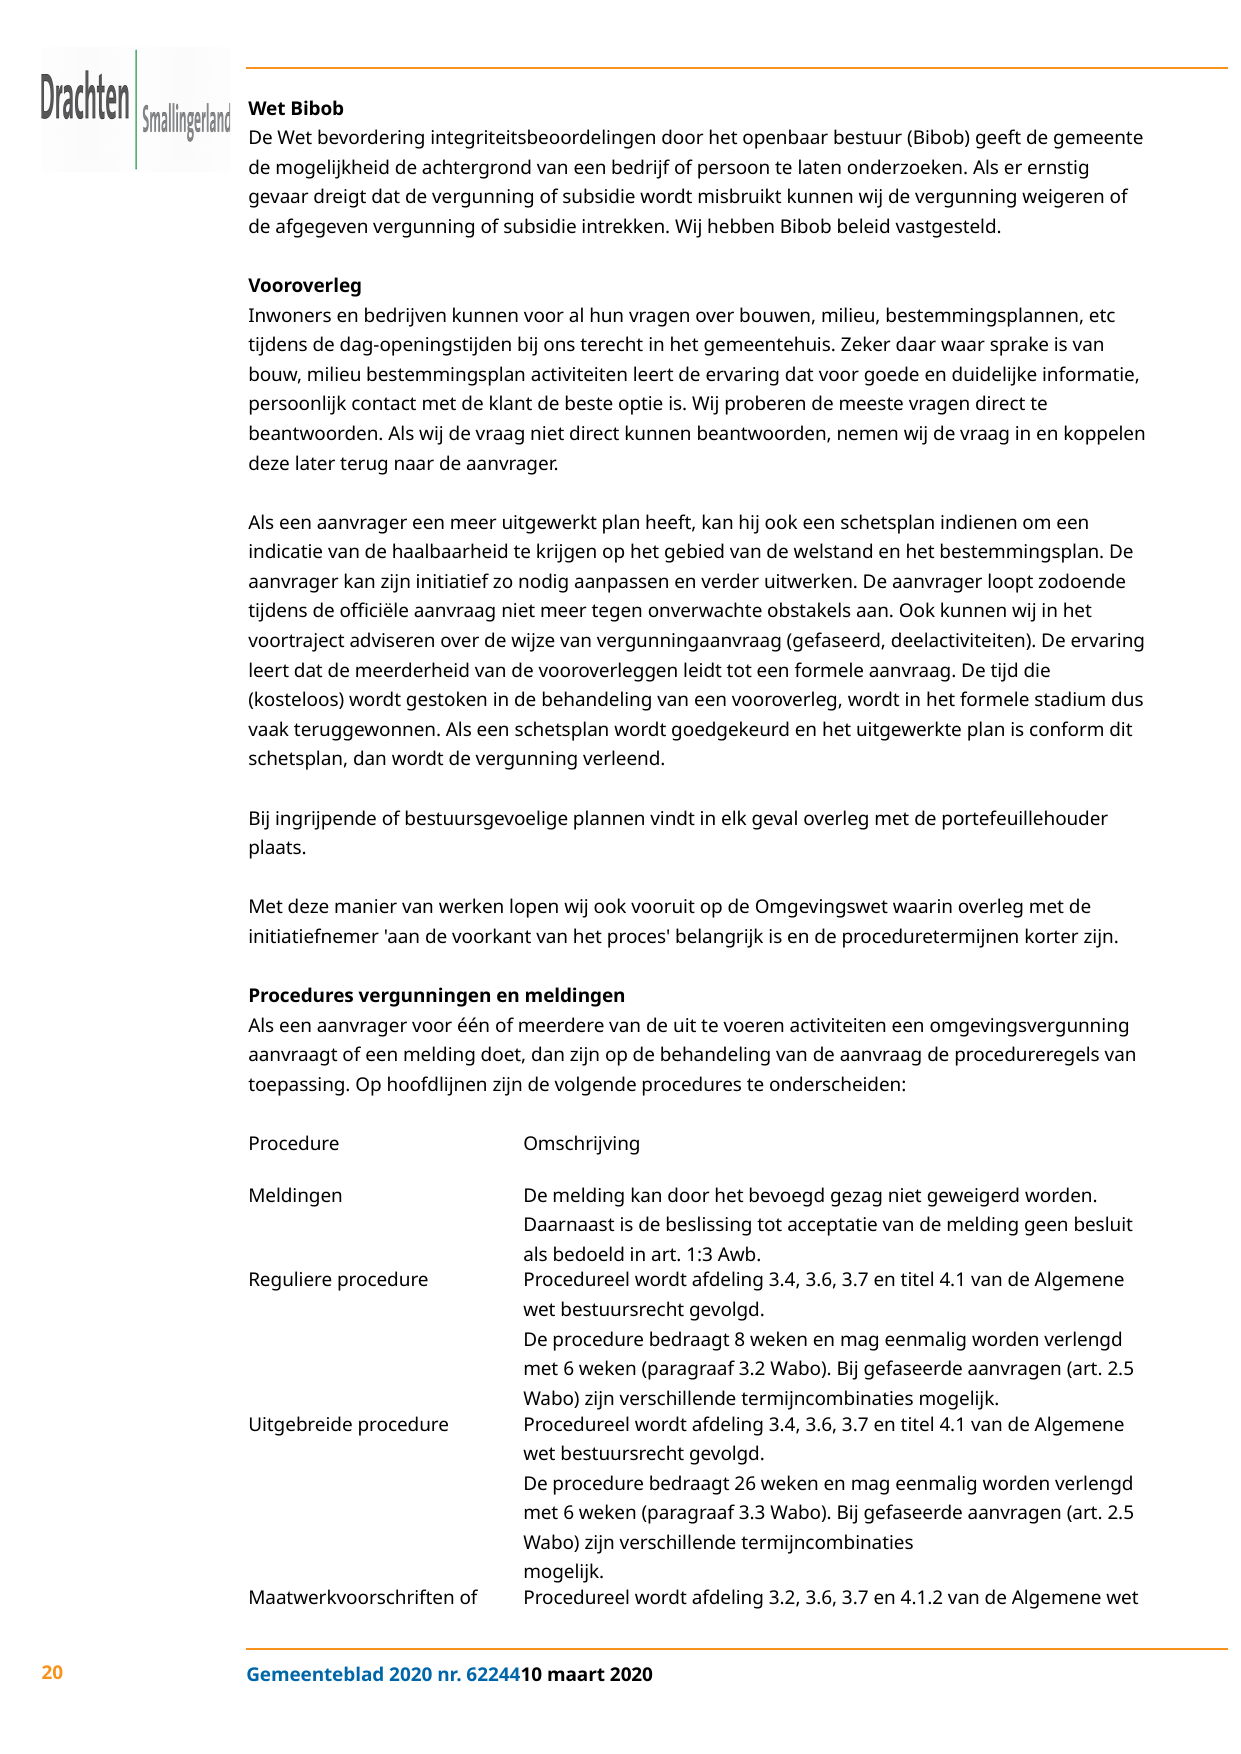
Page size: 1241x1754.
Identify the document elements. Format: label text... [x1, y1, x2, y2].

table_cell Reguliere procedure [248, 1267, 523, 1411]
text Procedures vergunningen en meldingen [248, 982, 1152, 1008]
table_cell Uitgebreide procedure [248, 1411, 523, 1584]
text Vooroverleg [248, 272, 1152, 298]
text Inwoners en bedrijven kunnen voor al hun vragen over bouwen, milieu, bestemmingsplannen, etc tijdens de dag-openingstijden bij ons terecht in het gemeentehuis. Zeker daar waar sprake is van bouw, milieu bestemmingsplan activiteiten leert de ervaring dat voor goede en duidelijke informatie, persoonlijk contact met de klant de beste optie is. Wij proberen de meeste vragen direct te beantwoorden. Als wij de vraag niet direct kunnen beantwoorden, nemen wij de vraag in en koppelen deze later terug naar de aanvrager. [248, 302, 1152, 476]
table_header Omschrijving [523, 1130, 1152, 1156]
table_header Procedure [248, 1130, 523, 1156]
table_cell De melding kan door het bevoegd gezag niet geweigerd worden. Daarnaast is de beslissing tot acceptatie van de melding geen besluit als bedoeld in art. 1:3 Awb. [523, 1182, 1152, 1267]
table_cell Meldingen [248, 1182, 523, 1267]
table_cell Maatwerkvoorschriften of [248, 1584, 523, 1610]
picture [41, 47, 231, 172]
text Met deze manier van werken lopen wij ook vooruit op de Omgevingswet waarin overleg met de initiatiefnemer 'aan de voorkant van het proces' belangrijk is en de proceduretermijnen korter zijn. [248, 893, 1152, 949]
table_cell Procedureel wordt afdeling 3.4, 3.6, 3.7 en titel 4.1 van de Algemene wet bestuursrecht gevolgd. De procedure bedraagt 26 weken en mag eenmalig worden verlengd met 6 weken (paragraaf 3.3 Wabo). Bij gefaseerde aanvragen (art. 2.5 Wabo) zijn verschillende termijncombinaties mogelijk. [523, 1411, 1152, 1584]
text De Wet bevordering integriteitsbeoordelingen door het openbaar bestuur (Bibob) geeft de gemeente de mogelijkheid de achtergrond van een bedrijf of persoon te laten onderzoeken. Als er ernstig gevaar dreigt dat de vergunning of subsidie wordt misbruikt kunnen wij de vergunning weigeren of de afgegeven vergunning of subsidie intrekken. Wij hebben Bibob beleid vastgesteld. [248, 124, 1152, 239]
table_cell [248, 1156, 523, 1182]
table_cell [523, 1156, 1152, 1182]
table_cell Procedureel wordt afdeling 3.4, 3.6, 3.7 en titel 4.1 van de Algemene wet bestuursrecht gevolgd. De procedure bedraagt 8 weken en mag eenmalig worden verlengd met 6 weken (paragraaf 3.2 Wabo). Bij gefaseerde aanvragen (art. 2.5 Wabo) zijn verschillende termijncombinaties mogelijk. [523, 1267, 1152, 1411]
text Als een aanvrager een meer uitgewerkt plan heeft, kan hij ook een schetsplan indienen om een indicatie van de haalbaarheid te krijgen op het gebied van de welstand en het bestemmingsplan. De aanvrager kan zijn initiatief zo nodig aanpassen en verder uitwerken. De aanvrager loopt zodoende tijdens de officiële aanvraag niet meer tegen onverwachte obstakels aan. Ook kunnen wij in het voortraject adviseren over de wijze van vergunningaanvraag (gefaseerd, deelactiviteiten). De ervaring leert dat de meerderheid van de vooroverleggen leidt tot een formele aanvraag. De tijd die (kosteloos) wordt gestoken in de behandeling van een vooroverleg, wordt in het formele stadium dus vaak teruggewonnen. Als een schetsplan wordt goedgekeurd en het uitgewerkte plan is conform dit schetsplan, dan wordt de vergunning verleend. [248, 509, 1152, 771]
text Bij ingrijpende of bestuursgevoelige plannen vindt in elk geval overleg met de portefeuillehouder plaats. [248, 805, 1152, 860]
text Als een aanvrager voor één of meerdere van de uit te voeren activiteiten een omgevingsvergunning aanvraagt of een melding doet, dan zijn op de behandeling van de aanvraag de procedureregels van toepassing. Op hoofdlijnen zijn de volgende procedures te onderscheiden: [248, 1012, 1152, 1097]
table_cell Procedureel wordt afdeling 3.2, 3.6, 3.7 en 4.1.2 van de Algemene wet [523, 1584, 1152, 1610]
text Wet Bibob [248, 95, 1152, 121]
